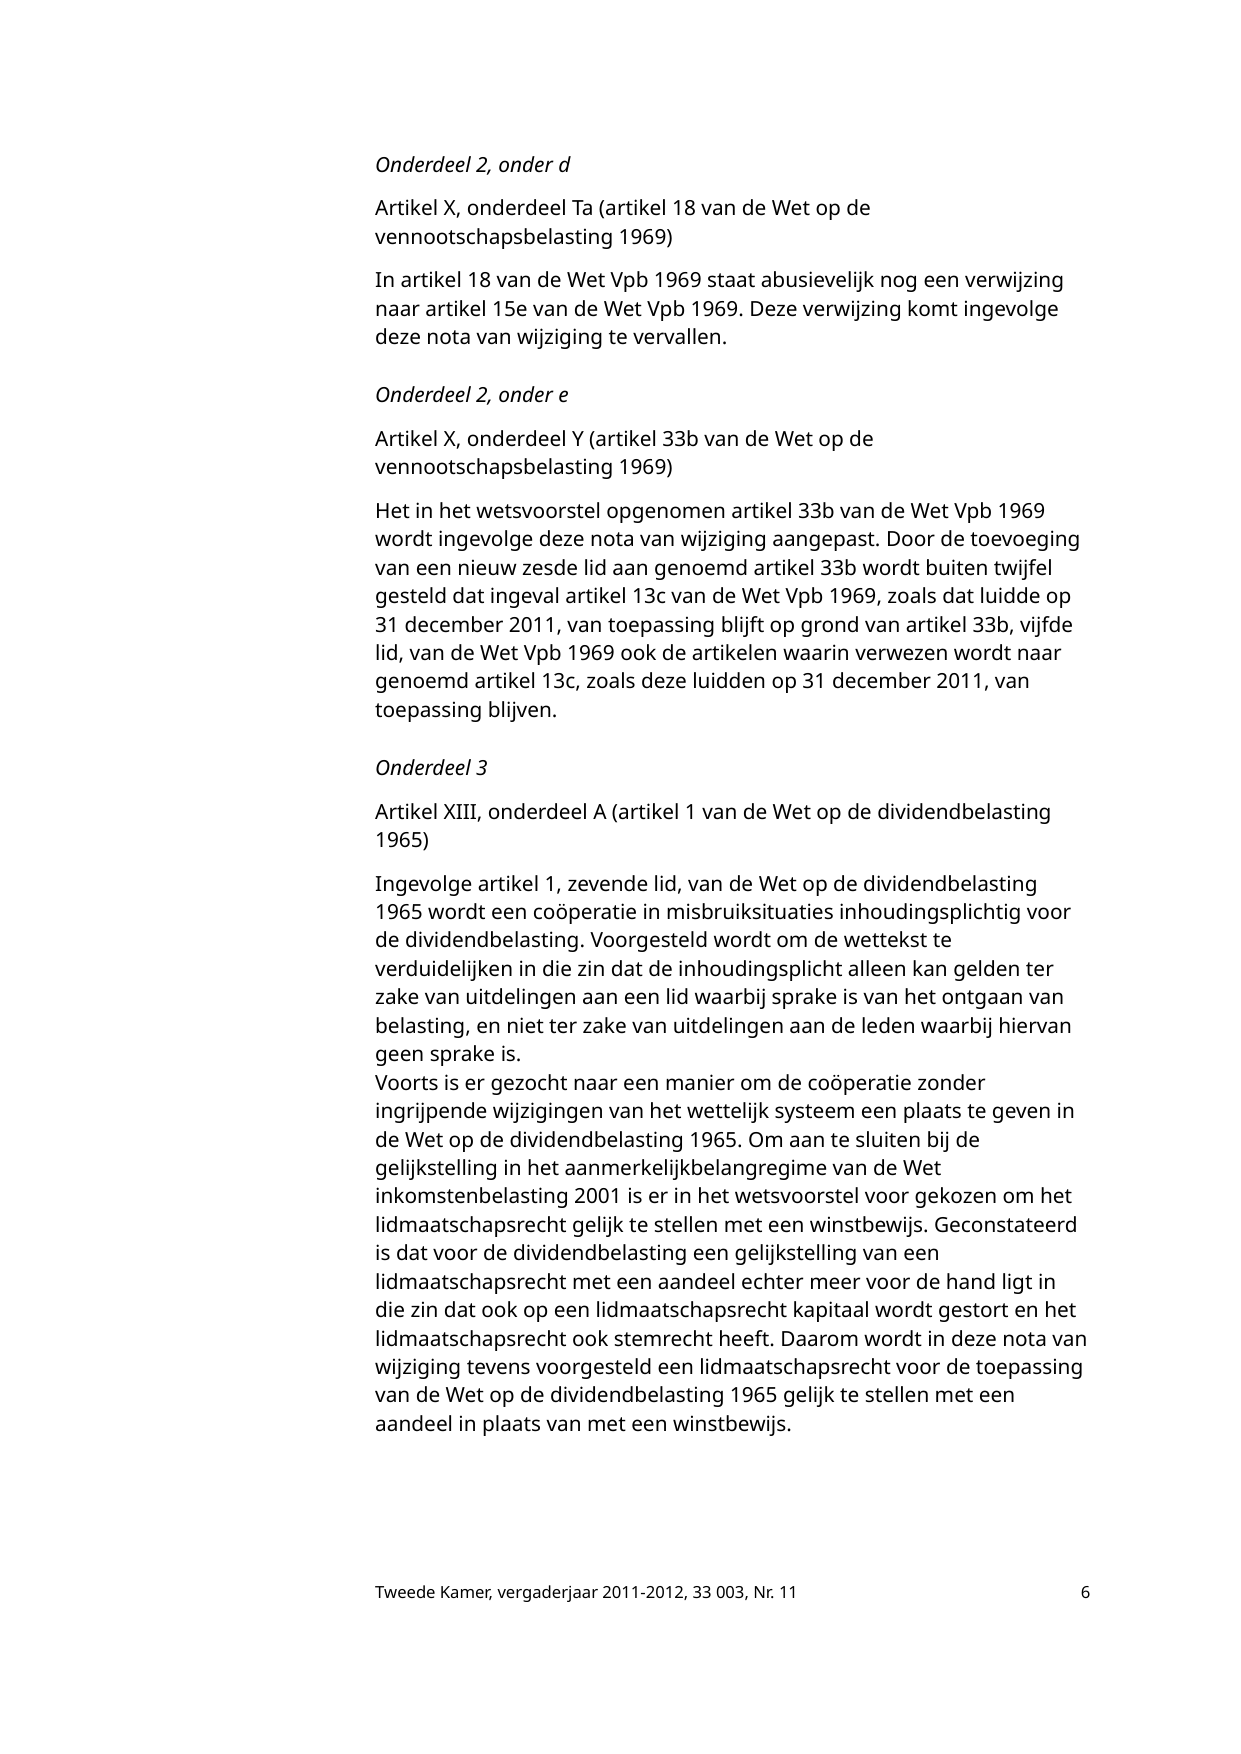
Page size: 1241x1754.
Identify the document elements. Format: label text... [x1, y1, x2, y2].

text Het in het wetsvoorstel opgenomen artikel 33b van de Wet Vpb 1969 wordt ingevolge deze nota van wijziging aangepast. Door de toevoeging van een nieuw zesde lid aan genoemd artikel 33b wordt buiten twijfel gesteld dat ingeval artikel 13c van de Wet Vpb 1969, zoals dat luidde op 31 december 2011, van toepassing blijft op grond van artikel 33b, vijfde lid, van de Wet Vpb 1969 ook de artikelen waarin verwezen wordt naar genoemd artikel 13c, zoals deze luidden op 31 december 2011, van toepassing blijven. [375, 496, 1090, 723]
text Onderdeel 2, onder e [375, 381, 1090, 409]
text Artikel X, onderdeel Ta (artikel 18 van de Wet op de vennootschapsbelasting 1969) [375, 193, 1090, 250]
text Ingevolge artikel 1, zevende lid, van de Wet op de dividendbelasting 1965 wordt een coöperatie in misbruiksituaties inhoudingsplichtig voor de dividendbelasting. Voorgesteld wordt om de wettekst te verduidelijken in die zin dat de inhoudingsplicht alleen kan gelden ter zake van uitdelingen aan een lid waarbij sprake is van het ontgaan van belasting, en niet ter zake van uitdelingen aan de leden waarbij hiervan geen sprake is. [375, 869, 1090, 1068]
text Artikel XIII, onderdeel A (artikel 1 van de Wet op de dividendbelasting 1965) [375, 797, 1090, 854]
text Onderdeel 2, onder d [375, 150, 1090, 178]
text Artikel X, onderdeel Y (artikel 33b van de Wet op de vennootschapsbelasting 1969) [375, 424, 1090, 481]
text Voorts is er gezocht naar een manier om de coöperatie zonder ingrijpende wijzigingen van het wettelijk systeem een plaats te geven in de Wet op de dividendbelasting 1965. Om aan te sluiten bij de gelijkstelling in het aanmerkelijkbelangregime van de Wet inkomstenbelasting 2001 is er in het wetsvoorstel voor gekozen om het lidmaatschapsrecht gelijk te stellen met een winstbewijs. Geconstateerd is dat voor de dividendbelasting een gelijkstelling van een lidmaatschapsrecht met een aandeel echter meer voor de hand ligt in die zin dat ook op een lidmaatschapsrecht kapitaal wordt gestort en het lidmaatschapsrecht ook stemrecht heeft. Daarom wordt in deze nota van wijziging tevens voorgesteld een lidmaatschapsrecht voor de toepassing van de Wet op de dividendbelasting 1965 gelijk te stellen met een aandeel in plaats van met een winstbewijs. [375, 1068, 1090, 1437]
text Onderdeel 3 [375, 753, 1090, 782]
text In artikel 18 van de Wet Vpb 1969 staat abusievelijk nog een verwijzing naar artikel 15e van de Wet Vpb 1969. Deze verwijzing komt ingevolge deze nota van wijziging te vervallen. [375, 265, 1090, 351]
